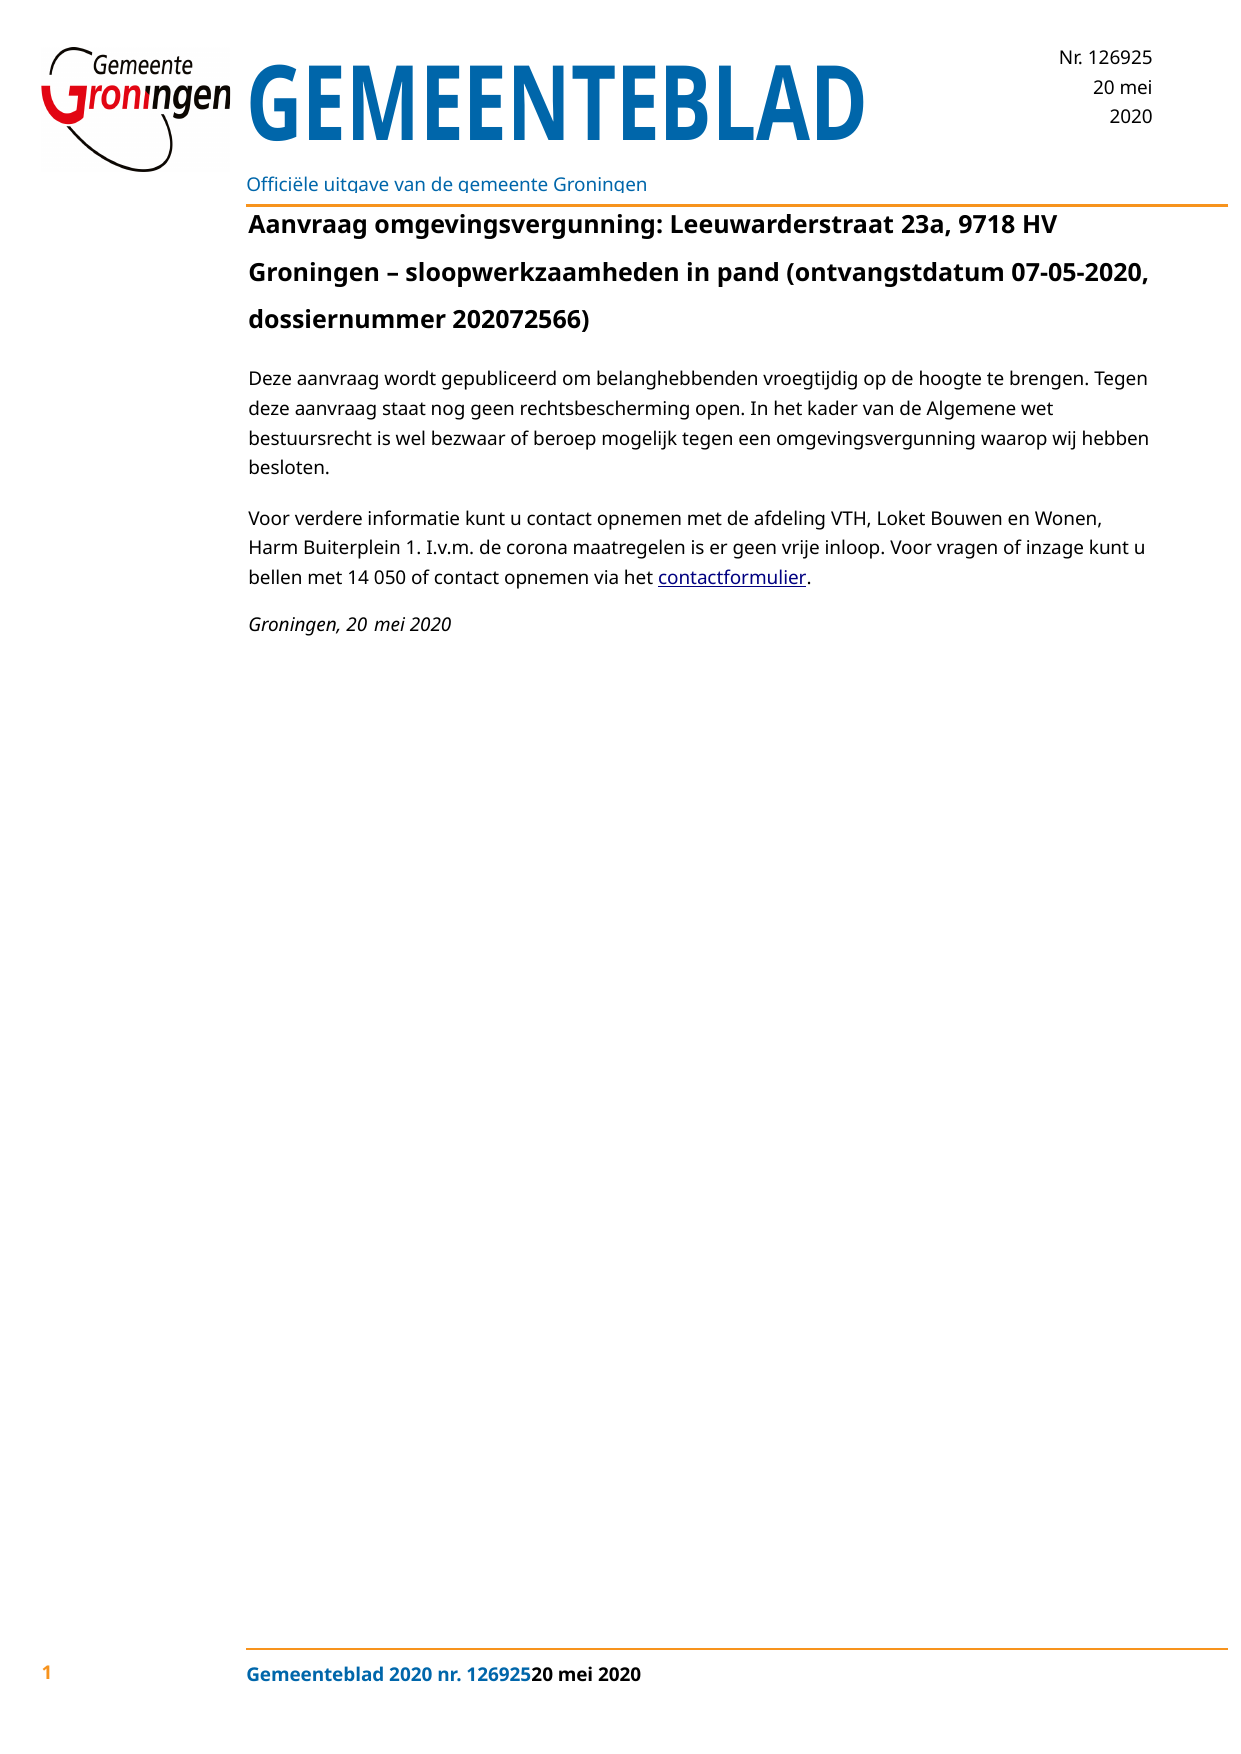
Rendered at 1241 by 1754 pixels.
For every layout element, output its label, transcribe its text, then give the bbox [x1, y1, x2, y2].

text Aanvraag omgevingsvergunning: Leeuwarderstraat 23a, 9718 HV Groningen – sloopwerkzaamheden in pand (ontvangstdatum 07-05-2020, dossiernummer 202072566) [248, 207, 1152, 336]
text Voor verdere informatie kunt u contact opnemen met de afdeling VTH, Loket Bouwen en Wonen, Harm Buiterplein 1. I.v.m. de corona maatregelen is er geen vrije inloop. Voor vragen of inzage kunt u bellen met 14 050 of contact opnemen via het contactformulier. [248, 505, 1152, 589]
picture [41, 47, 231, 172]
text Groningen, 20 mei 2020 [248, 612, 1152, 637]
text Deze aanvraag wordt gepubliceerd om belanghebbenden vroegtijdig op de hoogte te brengen. Tegen deze aanvraag staat nog geen rechtsbescherming open. In het kader van de Algemene wet bestuursrecht is wel bezwaar of beroep mogelijk tegen een omgevingsvergunning waarop wij hebben besloten. [248, 366, 1152, 480]
